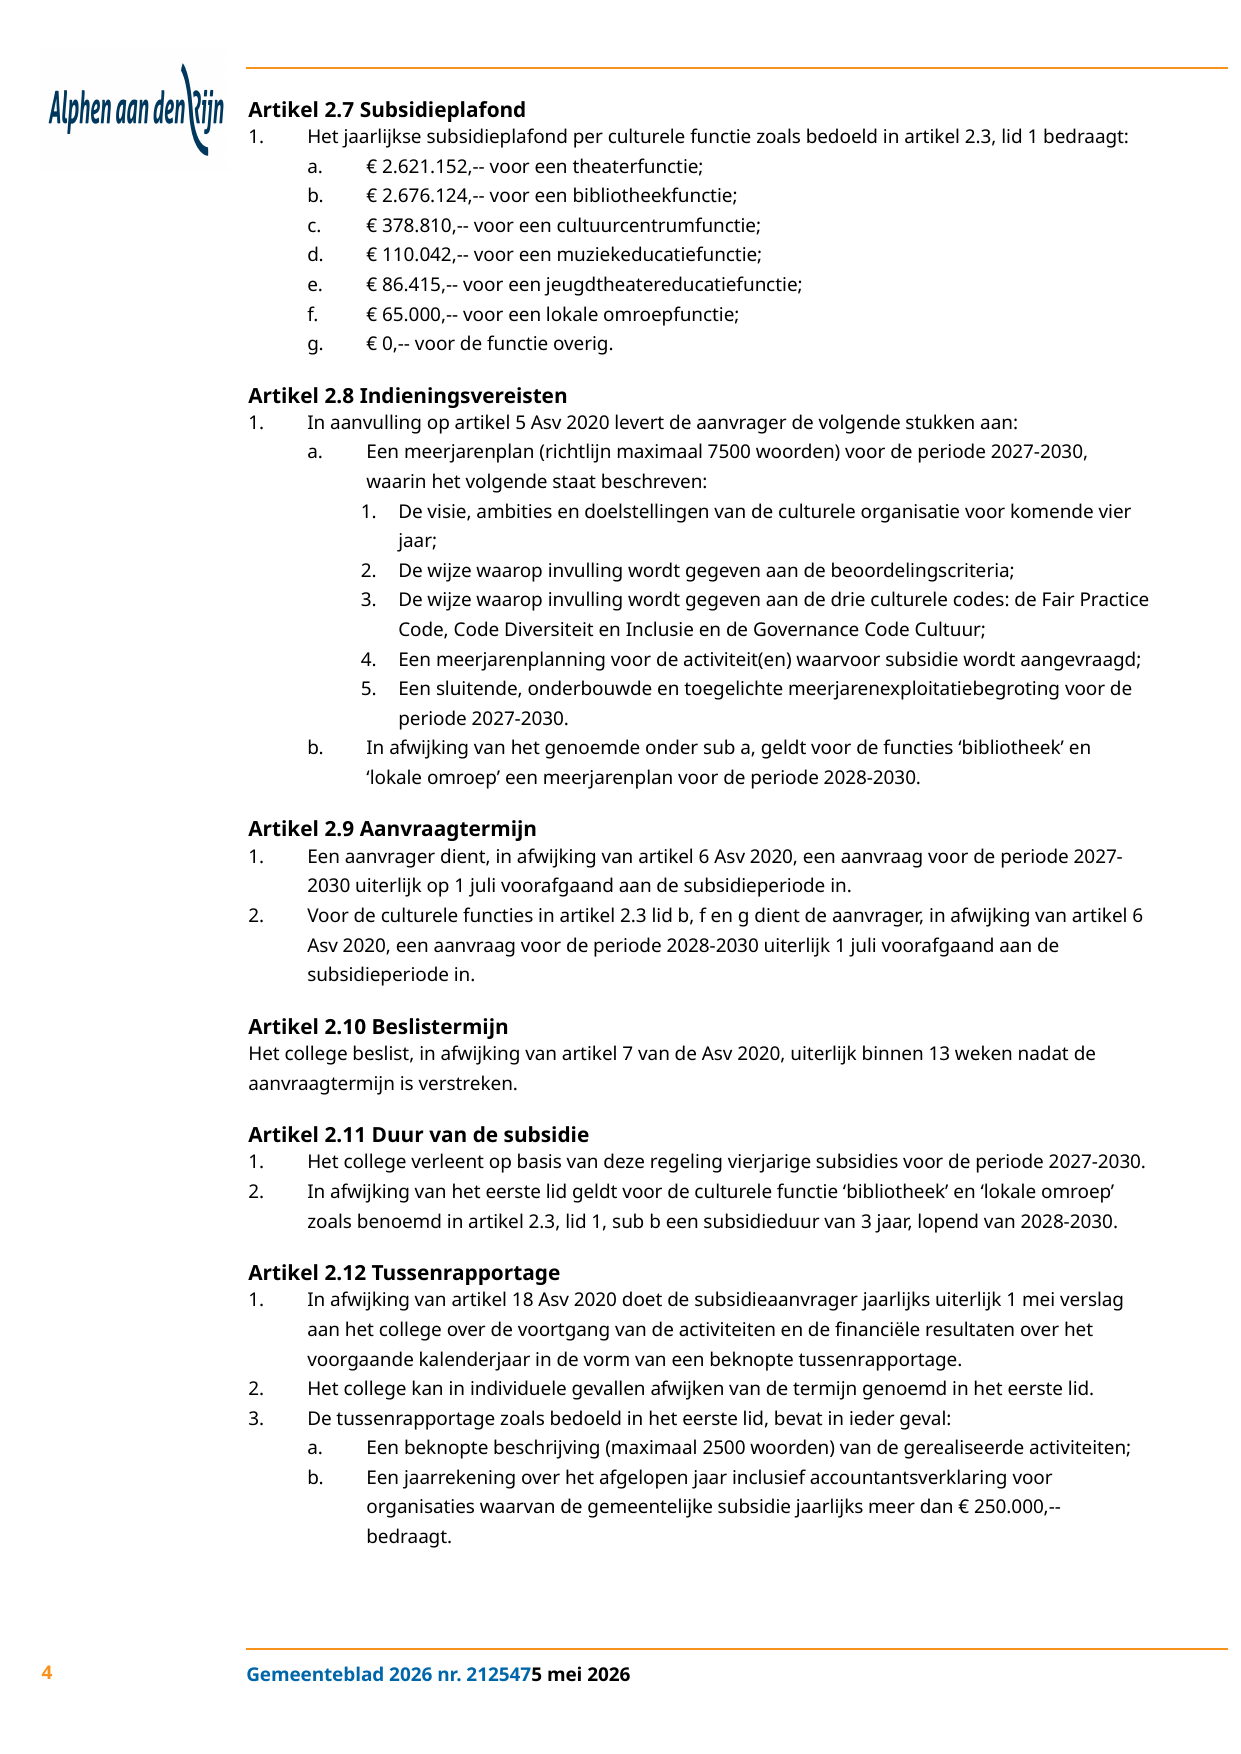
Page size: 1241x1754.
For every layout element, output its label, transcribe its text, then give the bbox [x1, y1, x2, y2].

list € 2.676.124,-- voor een bibliotheekfunctie; [307, 182, 1152, 208]
list Voor de culturele functies in artikel 2.3 lid b, f en g dient de aanvrager, in afwijking van artikel 6 Asv 2020, een aanvraag voor de periode 2028-2030 uiterlijk 1 juli voorafgaand aan de subsidieperiode in. [248, 902, 1152, 987]
list € 378.810,-- voor een cultuurcentrumfunctie; [307, 212, 1152, 238]
list Een beknopte beschrijving (maximaal 2500 woorden) van de gerealiseerde activiteiten; [307, 1434, 1152, 1460]
list Een sluitende, onderbouwde en toegelichte meerjarenexploitatiebegroting voor de periode 2027-2030. [361, 675, 1152, 731]
text Artikel 2.7 Subsidieplafond [248, 95, 1152, 123]
list In aanvulling op artikel 5 Asv 2020 levert de aanvrager de volgende stukken aan: [248, 409, 1152, 435]
list Het jaarlijkse subsidieplafond per culturele functie zoals bedoeld in artikel 2.3, lid 1 bedraagt: [248, 123, 1152, 149]
list Een meerjarenplanning voor de activiteit(en) waarvoor subsidie wordt aangevraagd; [361, 646, 1152, 672]
list De tussenrapportage zoals bedoeld in het eerste lid, bevat in ieder geval: [248, 1405, 1152, 1431]
list € 2.621.152,-- voor een theaterfunctie; [307, 153, 1152, 178]
list Een jaarrekening over het afgelopen jaar inclusief accountantsverklaring voor organisaties waarvan de gemeentelijke subsidie jaarlijks meer dan € 250.000,-- bedraagt. [307, 1464, 1152, 1549]
text Artikel 2.10 Beslistermijn [248, 1012, 1152, 1040]
text Het college beslist, in afwijking van artikel 7 van de Asv 2020, uiterlijk binnen 13 weken nadat de aanvraagtermijn is verstreken. [248, 1040, 1152, 1096]
list € 110.042,-- voor een muziekeducatiefunctie; [307, 242, 1152, 267]
picture [41, 47, 231, 172]
list € 65.000,-- voor een lokale omroepfunctie; [307, 301, 1152, 326]
list In afwijking van het genoemde onder sub a, geldt voor de functies ‘bibliotheek’ en ‘lokale omroep’ een meerjarenplan voor de periode 2028-2030. [307, 734, 1152, 790]
list In afwijking van artikel 18 Asv 2020 doet de subsidieaanvrager jaarlijks uiterlijk 1 mei verslag aan het college over de voortgang van de activiteiten en de financiële resultaten over het voorgaande kalenderjaar in de vorm van een beknopte tussenrapportage. [248, 1287, 1152, 1372]
list € 0,-- voor de functie overig. [307, 330, 1152, 356]
text Artikel 2.11 Duur van de subsidie [248, 1120, 1152, 1149]
list € 86.415,-- voor een jeugdtheatereducatiefunctie; [307, 271, 1152, 297]
list De wijze waarop invulling wordt gegeven aan de beoordelingscriteria; [361, 557, 1152, 583]
list Het college verleent op basis van deze regeling vierjarige subsidies voor de periode 2027-2030. [248, 1149, 1152, 1174]
text Artikel 2.8 Indieningsvereisten [248, 381, 1152, 409]
list Een aanvrager dient, in afwijking van artikel 6 Asv 2020, een aanvraag voor de periode 2027-2030 uiterlijk op 1 juli voorafgaand aan de subsidieperiode in. [248, 843, 1152, 898]
text Artikel 2.12 Tussenrapportage [248, 1258, 1152, 1287]
list In afwijking van het eerste lid geldt voor de culturele functie ‘bibliotheek’ en ‘lokale omroep’ zoals benoemd in artikel 2.3, lid 1, sub b een subsidieduur van 3 jaar, lopend van 2028-2030. [248, 1178, 1152, 1233]
list De wijze waarop invulling wordt gegeven aan de drie culturele codes: de Fair Practice Code, Code Diversiteit en Inclusie en de Governance Code Cultuur; [361, 587, 1152, 642]
list De visie, ambities en doelstellingen van de culturele organisatie voor komende vier jaar; [361, 498, 1152, 553]
text Artikel 2.9 Aanvraagtermijn [248, 814, 1152, 843]
list Een meerjarenplan (richtlijn maximaal 7500 woorden) voor de periode 2027-2030, waarin het volgende staat beschreven: [307, 439, 1152, 494]
list Het college kan in individuele gevallen afwijken van de termijn genoemd in het eerste lid. [248, 1375, 1152, 1401]
